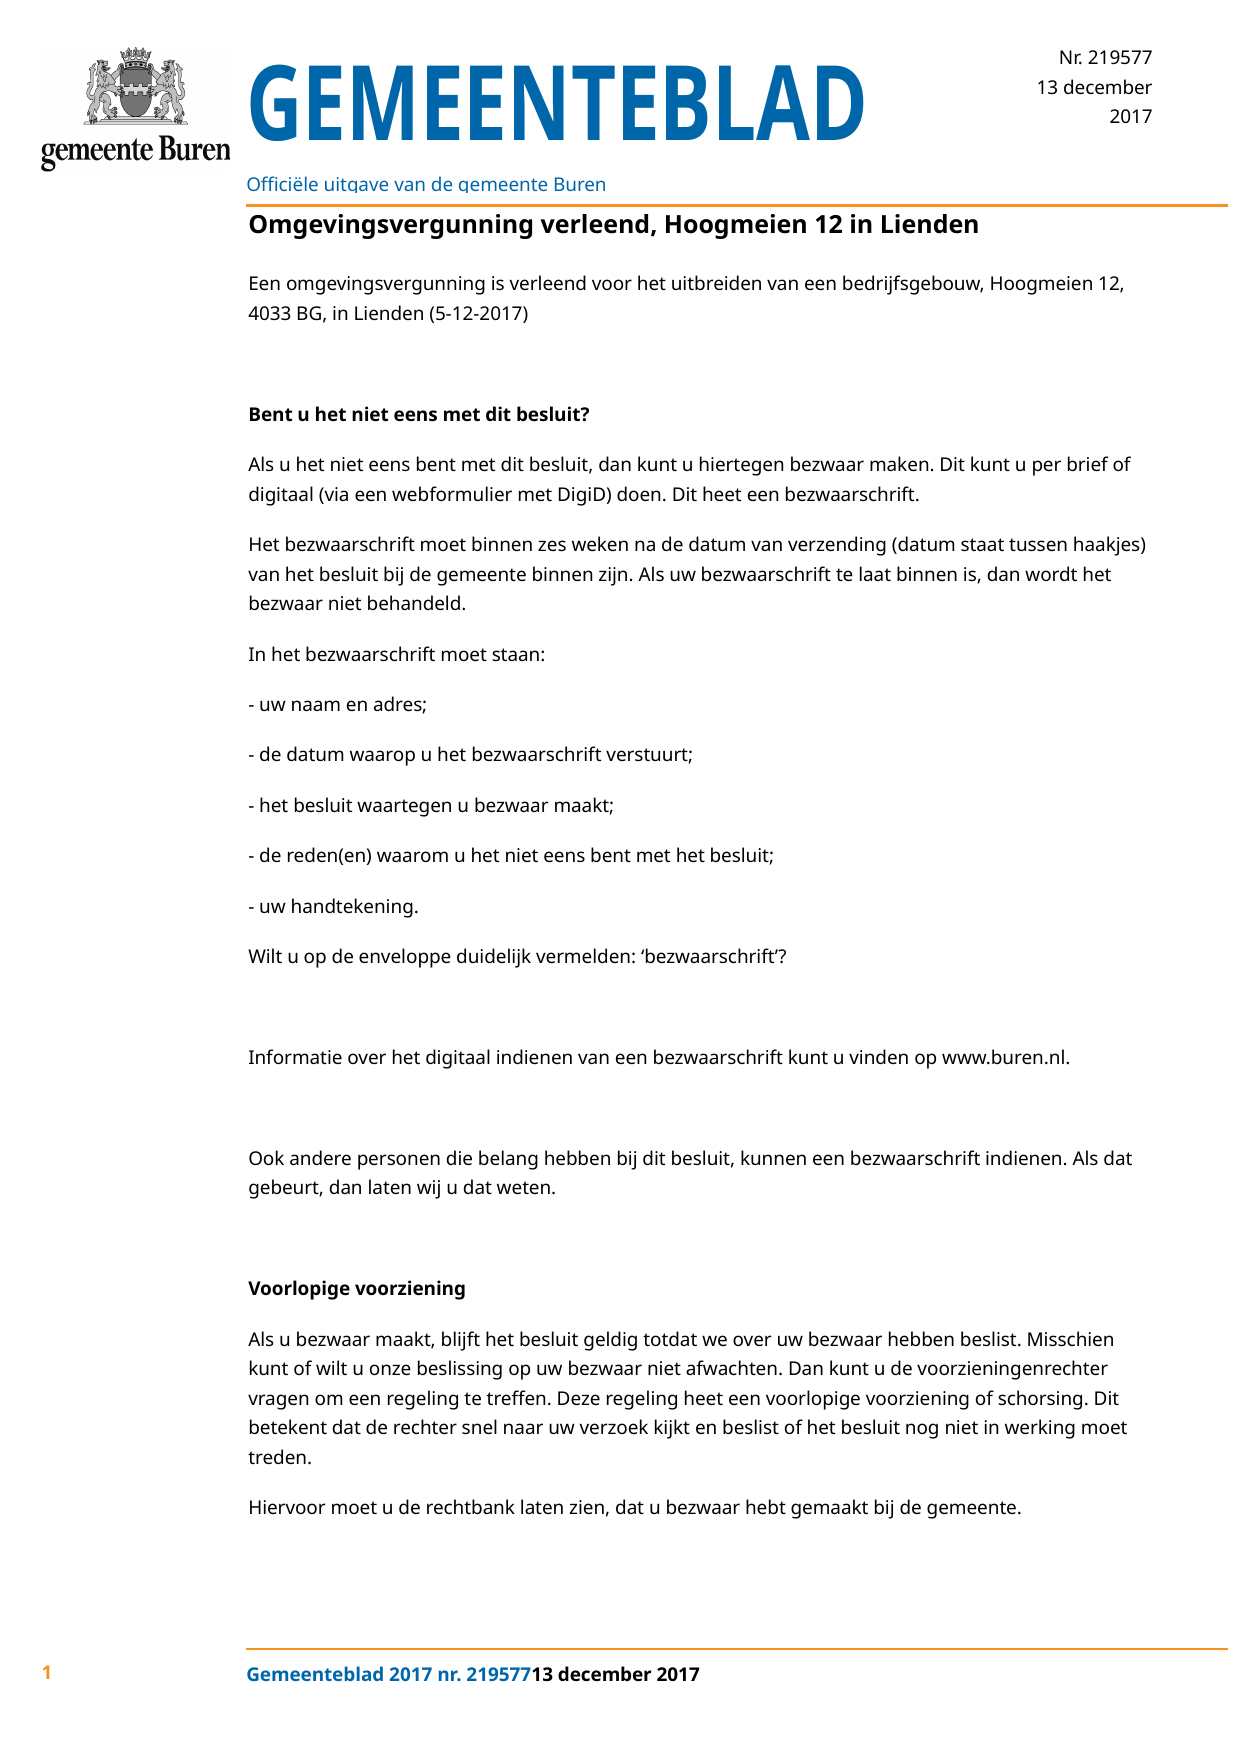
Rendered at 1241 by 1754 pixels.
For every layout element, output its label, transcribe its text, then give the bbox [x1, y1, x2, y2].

text Het bezwaarschrift moet binnen zes weken na de datum van verzending (datum staat tussen haakjes) van het besluit bij de gemeente binnen zijn. Als uw bezwaarschrift te laat binnen is, dan wordt het bezwaar niet behandeld. [248, 531, 1152, 616]
text Omgevingsvergunning verleend, Hoogmeien 12 in Lienden [248, 207, 1152, 241]
text - de reden(en) waarom u het niet eens bent met het besluit; [248, 842, 1152, 868]
text In het bezwaarschrift moet staan: [248, 641, 1152, 666]
text Een omgevingsvergunning is verleend voor het uitbreiden van een bedrijfsgebouw, Hoogmeien 12, 4033 BG, in Lienden (5-12-2017) [248, 270, 1152, 326]
text - het besluit waartegen u bezwaar maakt; [248, 792, 1152, 818]
picture [41, 47, 231, 172]
text Bent u het niet eens met dit besluit? [248, 401, 1152, 426]
text Hiervoor moet u de rechtbank laten zien, dat u bezwaar hebt gemaakt bij de gemeente. [248, 1494, 1152, 1520]
text - uw naam en adres; [248, 691, 1152, 717]
text Wilt u op de enveloppe duidelijk vermelden: ‘bezwaarschrift’? [248, 943, 1152, 969]
text Voorlopige voorziening [248, 1275, 1152, 1301]
text Informatie over het digitaal indienen van een bezwaarschrift kunt u vinden op www.buren.nl. [248, 1044, 1152, 1070]
text - uw handtekening. [248, 893, 1152, 918]
text Als u het niet eens bent met dit besluit, dan kunt u hiertegen bezwaar maken. Dit kunt u per brief of digitaal (via een webformulier met DigiD) doen. Dit heet een bezwaarschrift. [248, 451, 1152, 506]
text Ook andere personen die belang hebben bij dit besluit, kunnen een bezwaarschrift indienen. Als dat gebeurt, dan laten wij u dat weten. [248, 1145, 1152, 1200]
text - de datum waarop u het bezwaarschrift verstuurt; [248, 742, 1152, 767]
text Als u bezwaar maakt, blijft het besluit geldig totdat we over uw bezwaar hebben beslist. Misschien kunt of wilt u onze beslissing op uw bezwaar niet afwachten. Dan kunt u de voorzieningenrechter vragen om een regeling te treffen. Deze regeling heet een voorlopige voorziening of schorsing. Dit betekent dat de rechter snel naar uw verzoek kijkt en beslist of het besluit nog niet in werking moet treden. [248, 1326, 1152, 1470]
